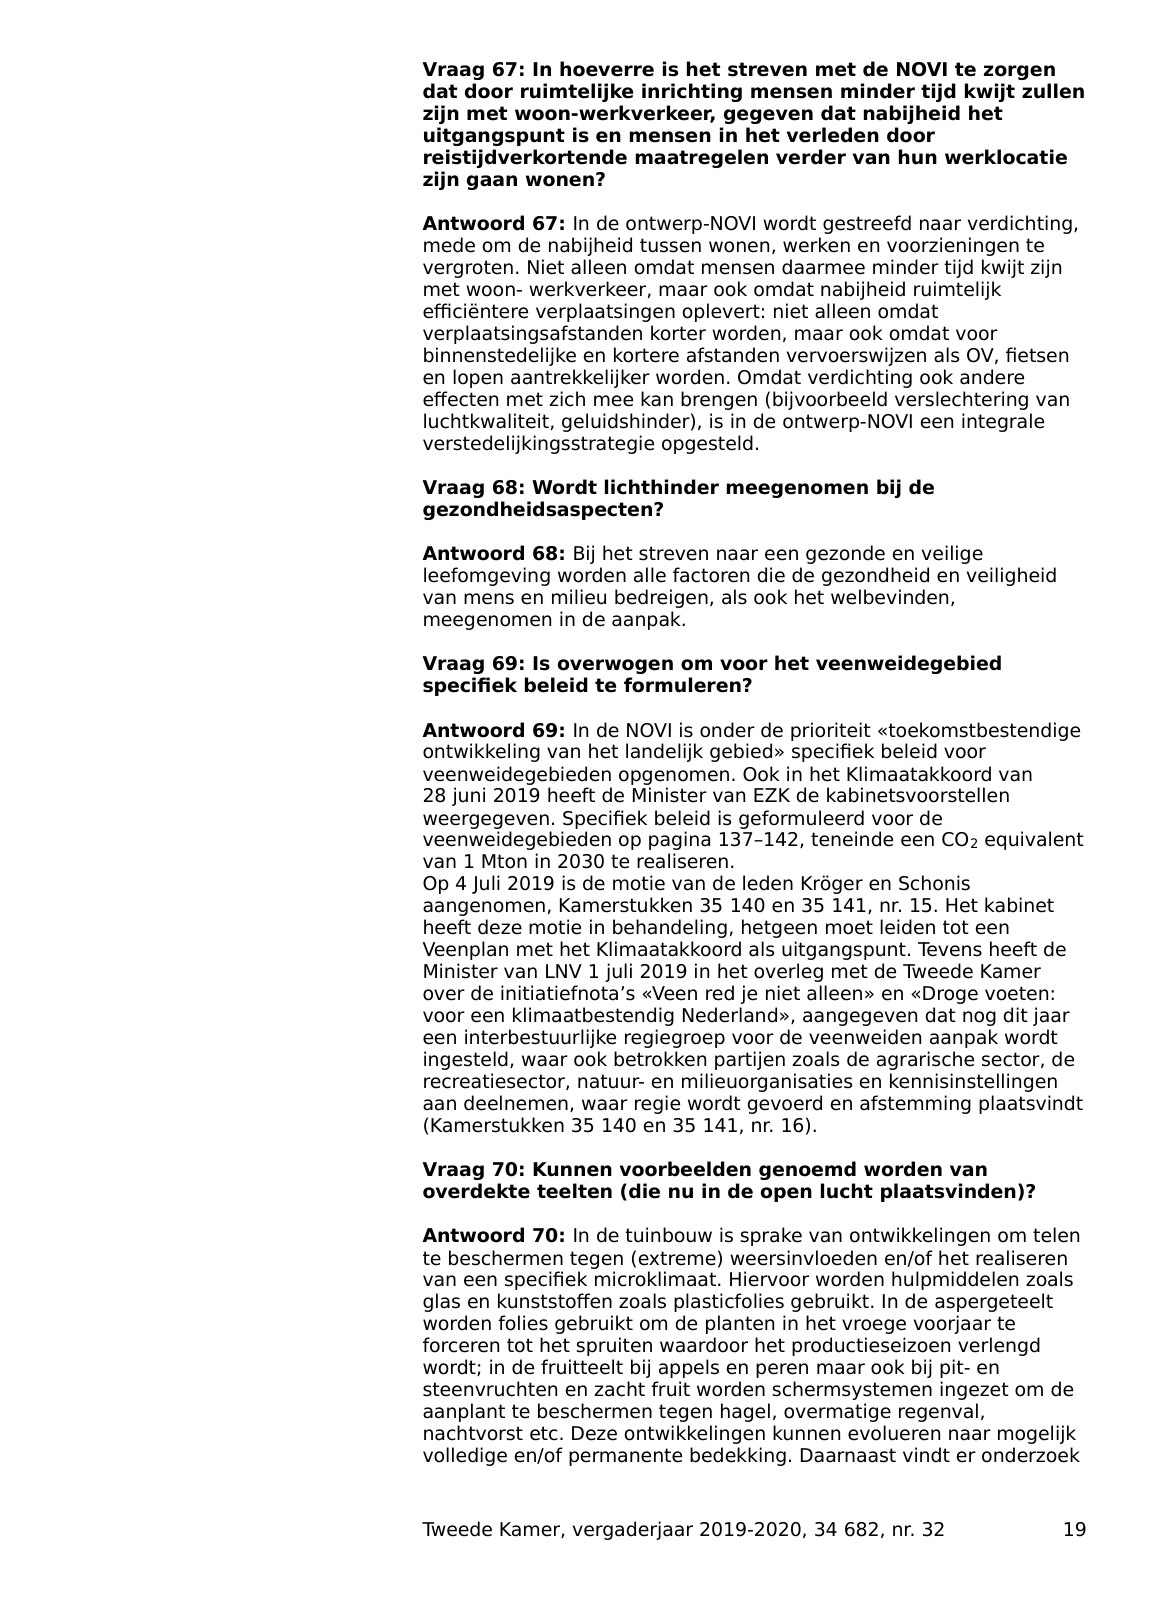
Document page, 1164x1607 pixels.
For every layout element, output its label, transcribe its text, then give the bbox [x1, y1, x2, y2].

subtitle Vraag 67: In hoeverre is het streven met de NOVI te zorgen dat door ruimtelijke inrichting mensen minder tijd kwijt zullen zijn met woon-werkverkeer, gegeven dat nabijheid het uitgangspunt is en mensen in het verleden door reistijdverkortende maatregelen verder van hun werklocatie zijn gaan wonen? [422, 59, 1087, 191]
text Antwoord 67: In de ontwerp-NOVI wordt gestreefd naar verdichting, mede om de nabijheid tussen wonen, werken en voorzieningen te vergroten. Niet alleen omdat mensen daarmee minder tijd kwijt zijn met woon- werkverkeer, maar ook omdat nabijheid ruimtelijk efficiëntere verplaatsingen oplevert: niet alleen omdat verplaatsingsafstanden korter worden, maar ook omdat voor binnenstedelijke en kortere afstanden vervoerswijzen als OV, fietsen en lopen aantrekkelijker worden. Omdat verdichting ook andere effecten met zich mee kan brengen (bijvoorbeeld verslechtering van luchtkwaliteit, geluidshinder), is in de ontwerp-NOVI een integrale verstedelijkingsstrategie opgesteld. [422, 213, 1087, 455]
subtitle Vraag 70: Kunnen voorbeelden genoemd worden van overdekte teelten (die nu in de open lucht plaatsvinden)? [422, 1159, 1087, 1203]
text Antwoord 68: Bij het streven naar een gezonde en veilige leefomgeving worden alle factoren die de gezondheid en veiligheid van mens en milieu bedreigen, als ook het welbevinden, meegenomen in de aanpak. [422, 543, 1087, 631]
text Op 4 Juli 2019 is de motie van de leden Kröger en Schonis aangenomen, Kamerstukken 35 140 en 35 141, nr. 15. Het kabinet heeft deze motie in behandeling, hetgeen moet leiden tot een Veenplan met het Klimaatakkoord als uitgangspunt. Tevens heeft de Minister van LNV 1 juli 2019 in het overleg met de Tweede Kamer over de initiatiefnota’s «Veen red je niet alleen» en «Droge voeten: voor een klimaatbestendig Nederland», aangegeven dat nog dit jaar een interbestuurlijke regiegroep voor de veenweiden aanpak wordt ingesteld, waar ook betrokken partijen zoals de agrarische sector, de recreatiesector, natuur- en milieuorganisaties en kennisinstellingen aan deelnemen, waar regie wordt gevoerd en afstemming plaatsvindt (Kamerstukken 35 140 en 35 141, nr. 16). [422, 873, 1087, 1137]
text Antwoord 70: In de tuinbouw is sprake van ontwikkelingen om telen te beschermen tegen (extreme) weersinvloeden en/of het realiseren van een specifiek microklimaat. Hiervoor worden hulpmiddelen zoals glas en kunststoffen zoals plasticfolies gebruikt. In de aspergeteelt worden folies gebruikt om de planten in het vroege voorjaar te forceren tot het spruiten waardoor het productieseizoen verlengd wordt; in de fruitteelt bij appels en peren maar ook bij pit- en steenvruchten en zacht fruit worden schermsystemen ingezet om de aanplant te beschermen tegen hagel, overmatige regenval, nachtvorst etc. Deze ontwikkelingen kunnen evolueren naar mogelijk volledige en/of permanente bedekking. Daarnaast vindt er onderzoek [422, 1225, 1087, 1467]
subtitle Vraag 69: Is overwogen om voor het veenweidegebied specifiek beleid te formuleren? [422, 653, 1087, 697]
subtitle Vraag 68: Wordt lichthinder meegenomen bij de gezondheidsaspecten? [422, 477, 1087, 521]
text Antwoord 69: In de NOVI is onder de prioriteit «toekomstbestendige ontwikkeling van het landelijk gebied» specifiek beleid voor veenweidegebieden opgenomen. Ook in het Klimaatakkoord van 28 juni 2019 heeft de Minister van EZK de kabinetsvoorstellen weergegeven. Specifiek beleid is geformuleerd voor de veenweidegebieden op pagina 137–142, teneinde een CO2 equivalent van 1 Mton in 2030 te realiseren. [422, 719, 1087, 873]
